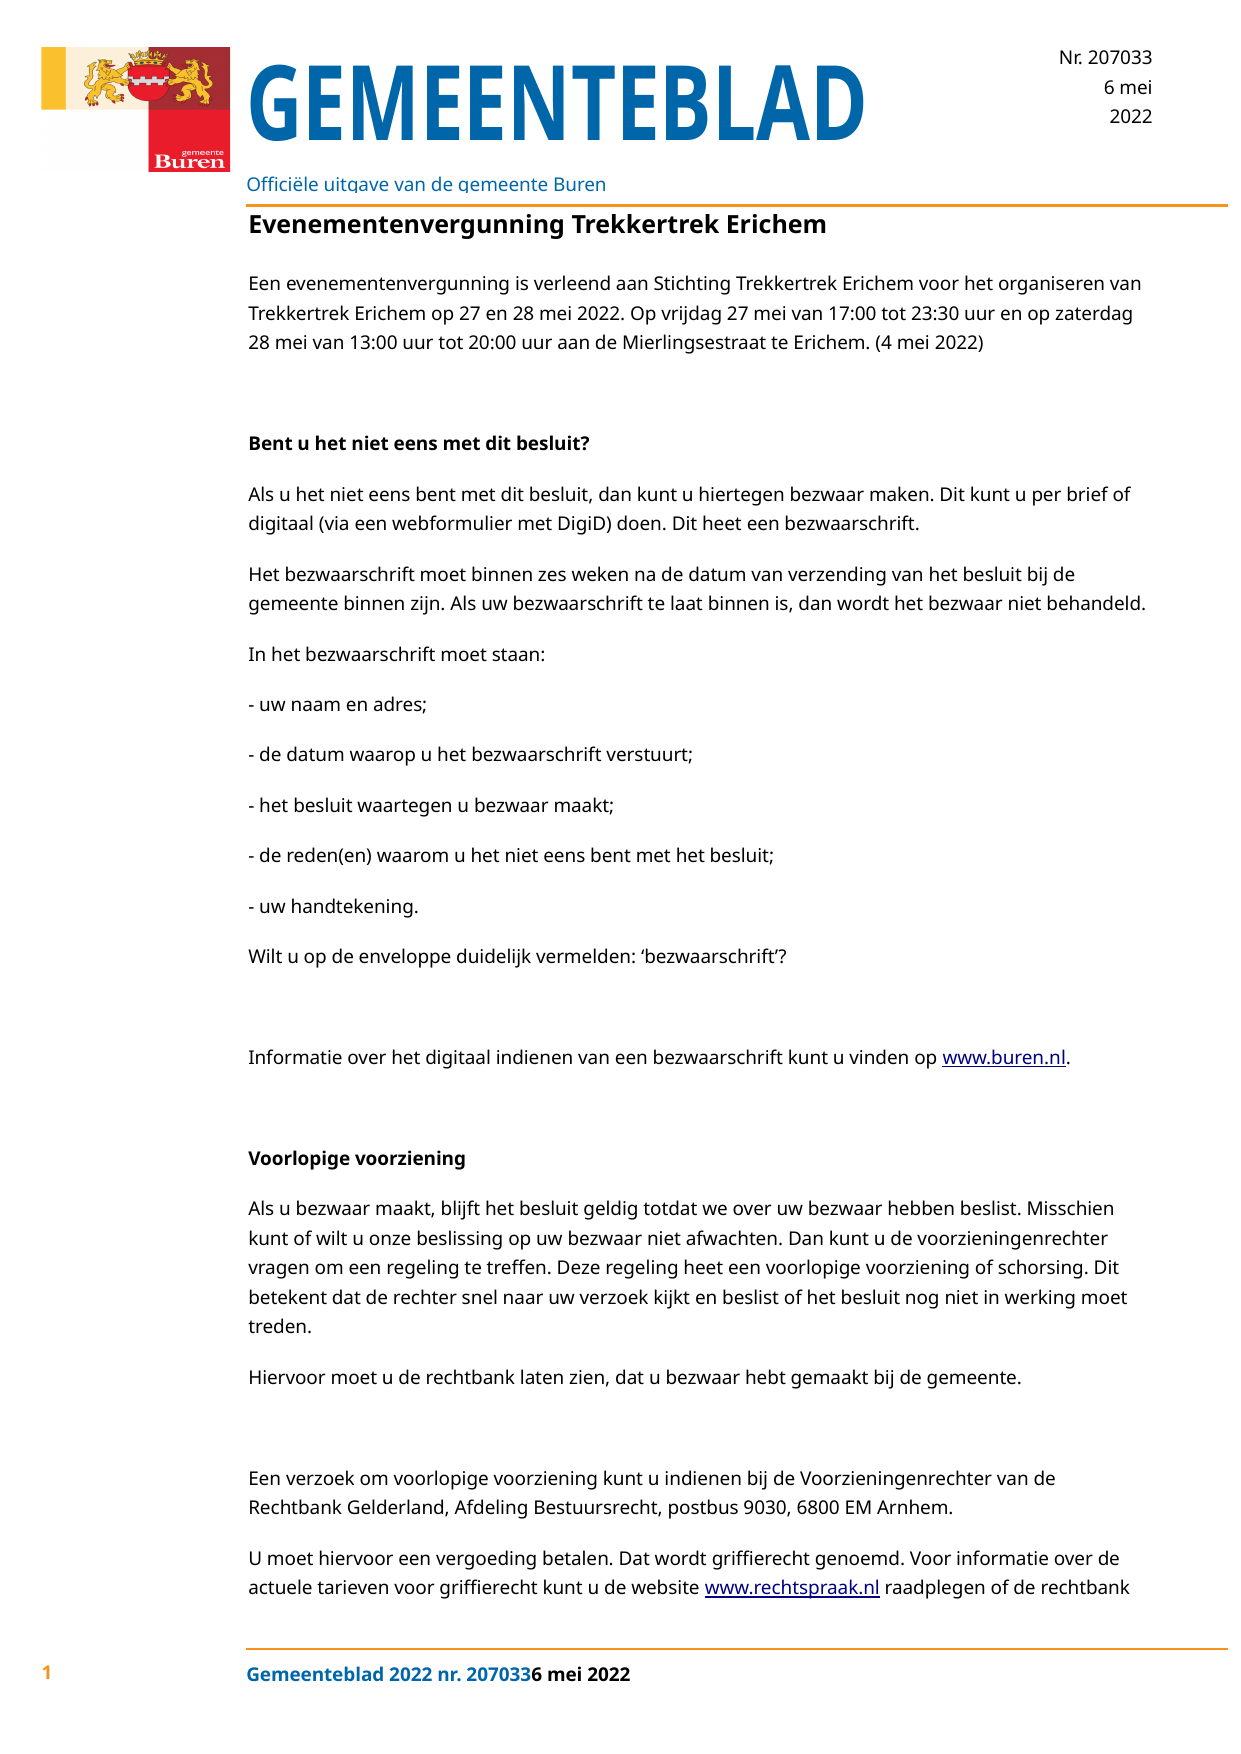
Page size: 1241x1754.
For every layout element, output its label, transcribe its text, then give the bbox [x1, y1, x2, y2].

text Het bezwaarschrift moet binnen zes weken na de datum van verzending van het besluit bij de gemeente binnen zijn. Als uw bezwaarschrift te laat binnen is, dan wordt het bezwaar niet behandeld. [248, 561, 1152, 616]
text Als u bezwaar maakt, blijft het besluit geldig totdat we over uw bezwaar hebben beslist. Misschien kunt of wilt u onze beslissing op uw bezwaar niet afwachten. Dan kunt u de voorzieningenrechter vragen om een regeling te treffen. Deze regeling heet een voorlopige voorziening of schorsing. Dit betekent dat de rechter snel naar uw verzoek kijkt en beslist of het besluit nog niet in werking moet treden. [248, 1195, 1152, 1339]
text Informatie over het digitaal indienen van een bezwaarschrift kunt u vinden op www.buren.nl. [248, 1044, 1152, 1070]
text Een evenementenvergunning is verleend aan Stichting Trekkertrek Erichem voor het organiseren van Trekkertrek Erichem op 27 en 28 mei 2022. Op vrijdag 27 mei van 17:00 tot 23:30 uur en op zaterdag 28 mei van 13:00 uur tot 20:00 uur aan de Mierlingsestraat te Erichem. (4 mei 2022) [248, 270, 1152, 355]
text Evenementenvergunning Trekkertrek Erichem [248, 207, 1152, 241]
text Wilt u op de enveloppe duidelijk vermelden: ‘bezwaarschrift’? [248, 943, 1152, 969]
text Bent u het niet eens met dit besluit? [248, 430, 1152, 456]
text Voorlopige voorziening [248, 1145, 1152, 1171]
text - het besluit waartegen u bezwaar maakt; [248, 792, 1152, 818]
text U moet hiervoor een vergoeding betalen. Dat wordt griffierecht genoemd. Voor informatie over de actuele tarieven voor griffierecht kunt u de website www.rechtspraak.nl raadplegen of de rechtbank [248, 1545, 1152, 1600]
text Als u het niet eens bent met dit besluit, dan kunt u hiertegen bezwaar maken. Dit kunt u per brief of digitaal (via een webformulier met DigiD) doen. Dit heet een bezwaarschrift. [248, 481, 1152, 536]
text Een verzoek om voorlopige voorziening kunt u indienen bij de Voorzieningenrechter van de Rechtbank Gelderland, Afdeling Bestuursrecht, postbus 9030, 6800 EM Arnhem. [248, 1465, 1152, 1520]
text - uw handtekening. [248, 893, 1152, 918]
text In het bezwaarschrift moet staan: [248, 641, 1152, 666]
text - de datum waarop u het bezwaarschrift verstuurt; [248, 742, 1152, 767]
text Hiervoor moet u de rechtbank laten zien, dat u bezwaar hebt gemaakt bij de gemeente. [248, 1364, 1152, 1390]
picture [41, 47, 231, 172]
text - uw naam en adres; [248, 691, 1152, 717]
text - de reden(en) waarom u het niet eens bent met het besluit; [248, 842, 1152, 868]
